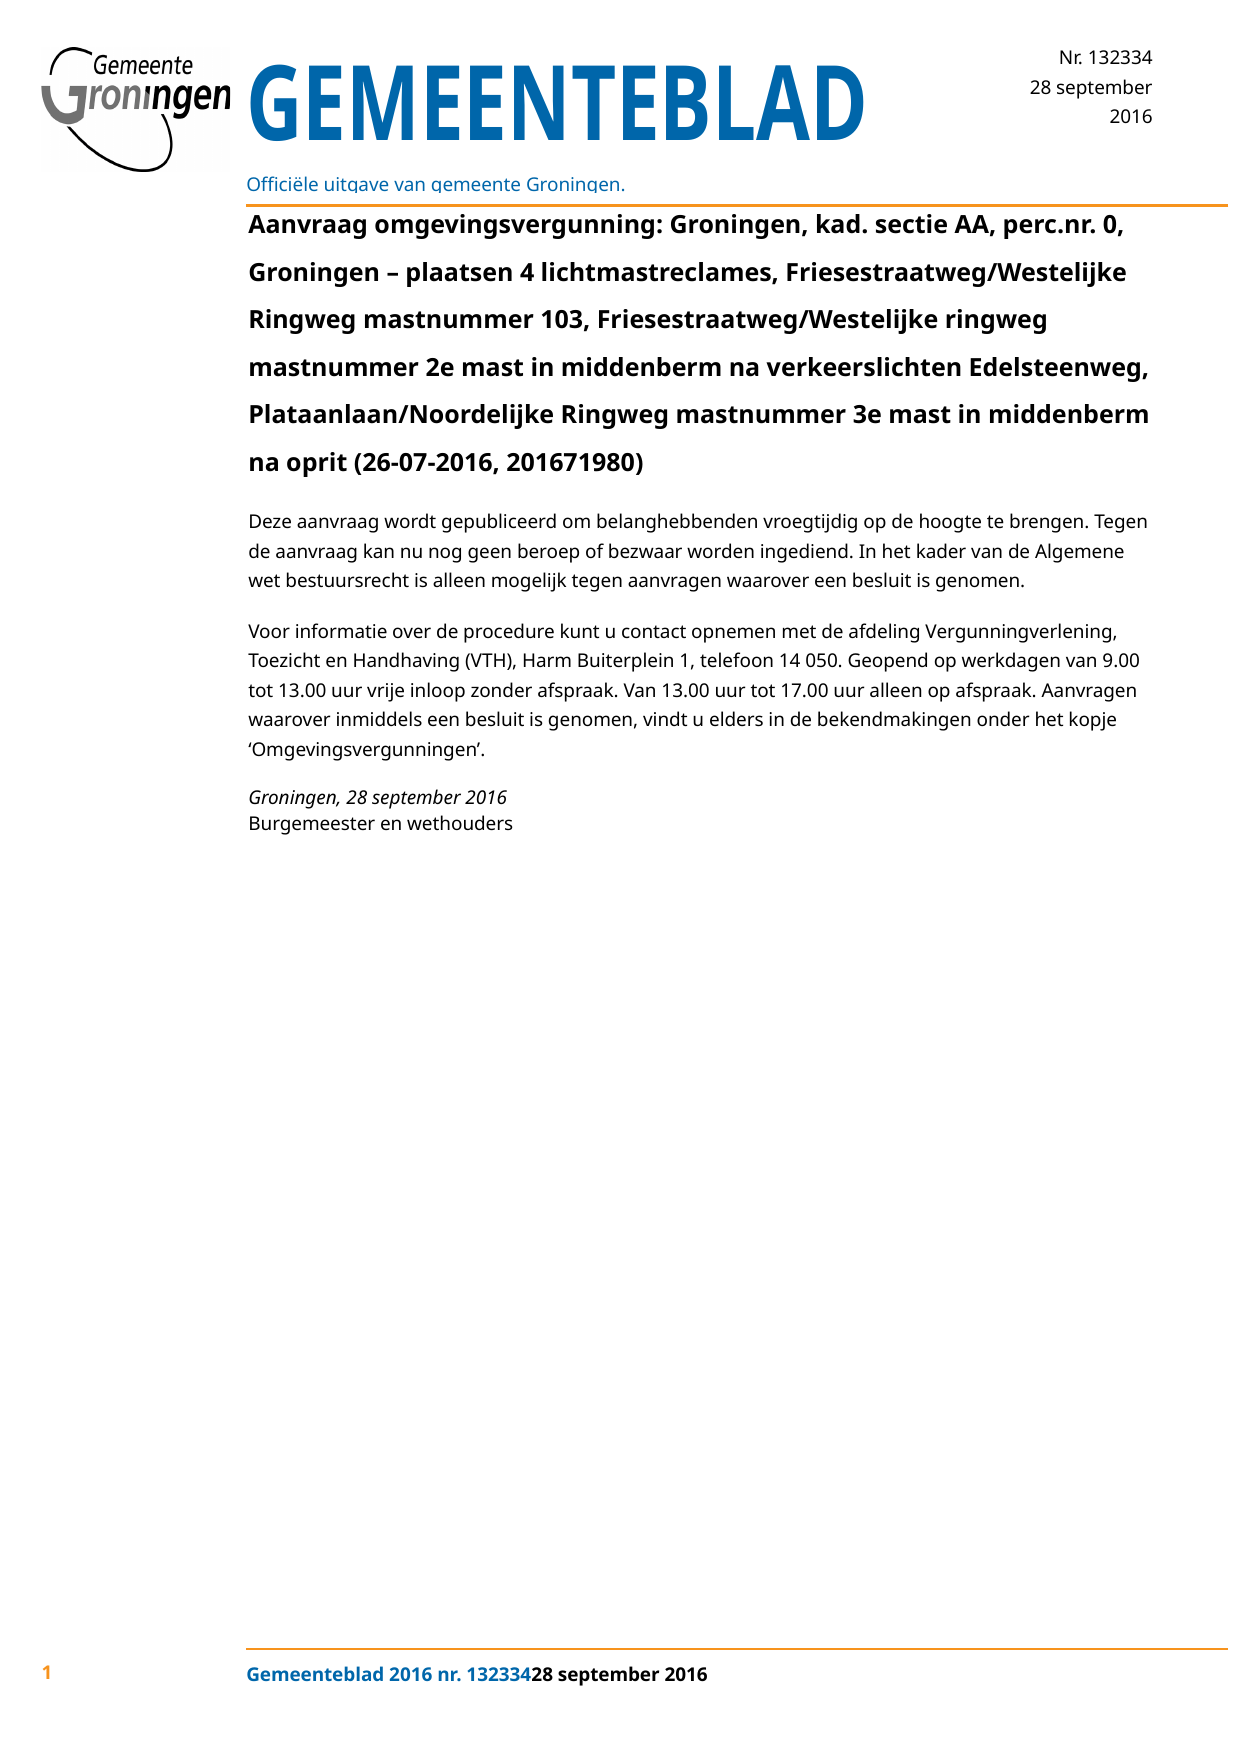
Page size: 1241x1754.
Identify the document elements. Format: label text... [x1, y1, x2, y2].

text Deze aanvraag wordt gepubliceerd om belanghebbenden vroegtijdig op de hoogte te brengen. Tegen de aanvraag kan nu nog geen beroep of bezwaar worden ingediend. In het kader van de Algemene wet bestuursrecht is alleen mogelijk tegen aanvragen waarover een besluit is genomen. [248, 508, 1152, 593]
text Burgemeester en wethouders [248, 810, 1152, 836]
text Voor informatie over de procedure kunt u contact opnemen met de afdeling Vergunningverlening, Toezicht en Handhaving (VTH), Harm Buiterplein 1, telefoon 14 050. Geopend op werkdagen van 9.00 tot 13.00 uur vrije inloop zonder afspraak. Van 13.00 uur tot 17.00 uur alleen op afspraak. Aanvragen waarover inmiddels een besluit is genomen, vindt u elders in de bekendmakingen onder het kopje ‘Omgevingsvergunningen’. [248, 618, 1152, 762]
text Groningen, 28 september 2016 [248, 784, 1152, 810]
text Aanvraag omgevingsvergunning: Groningen, kad. sectie AA, perc.nr. 0, Groningen – plaatsen 4 lichtmastreclames, Friesestraatweg/Westelijke Ringweg mastnummer 103, Friesestraatweg/Westelijke ringweg mastnummer 2e mast in middenberm na verkeerslichten Edelsteenweg, Plataanlaan/Noordelijke Ringweg mastnummer 3e mast in middenberm na oprit (26-07-2016, 201671980) [248, 207, 1152, 479]
picture [41, 47, 231, 172]
